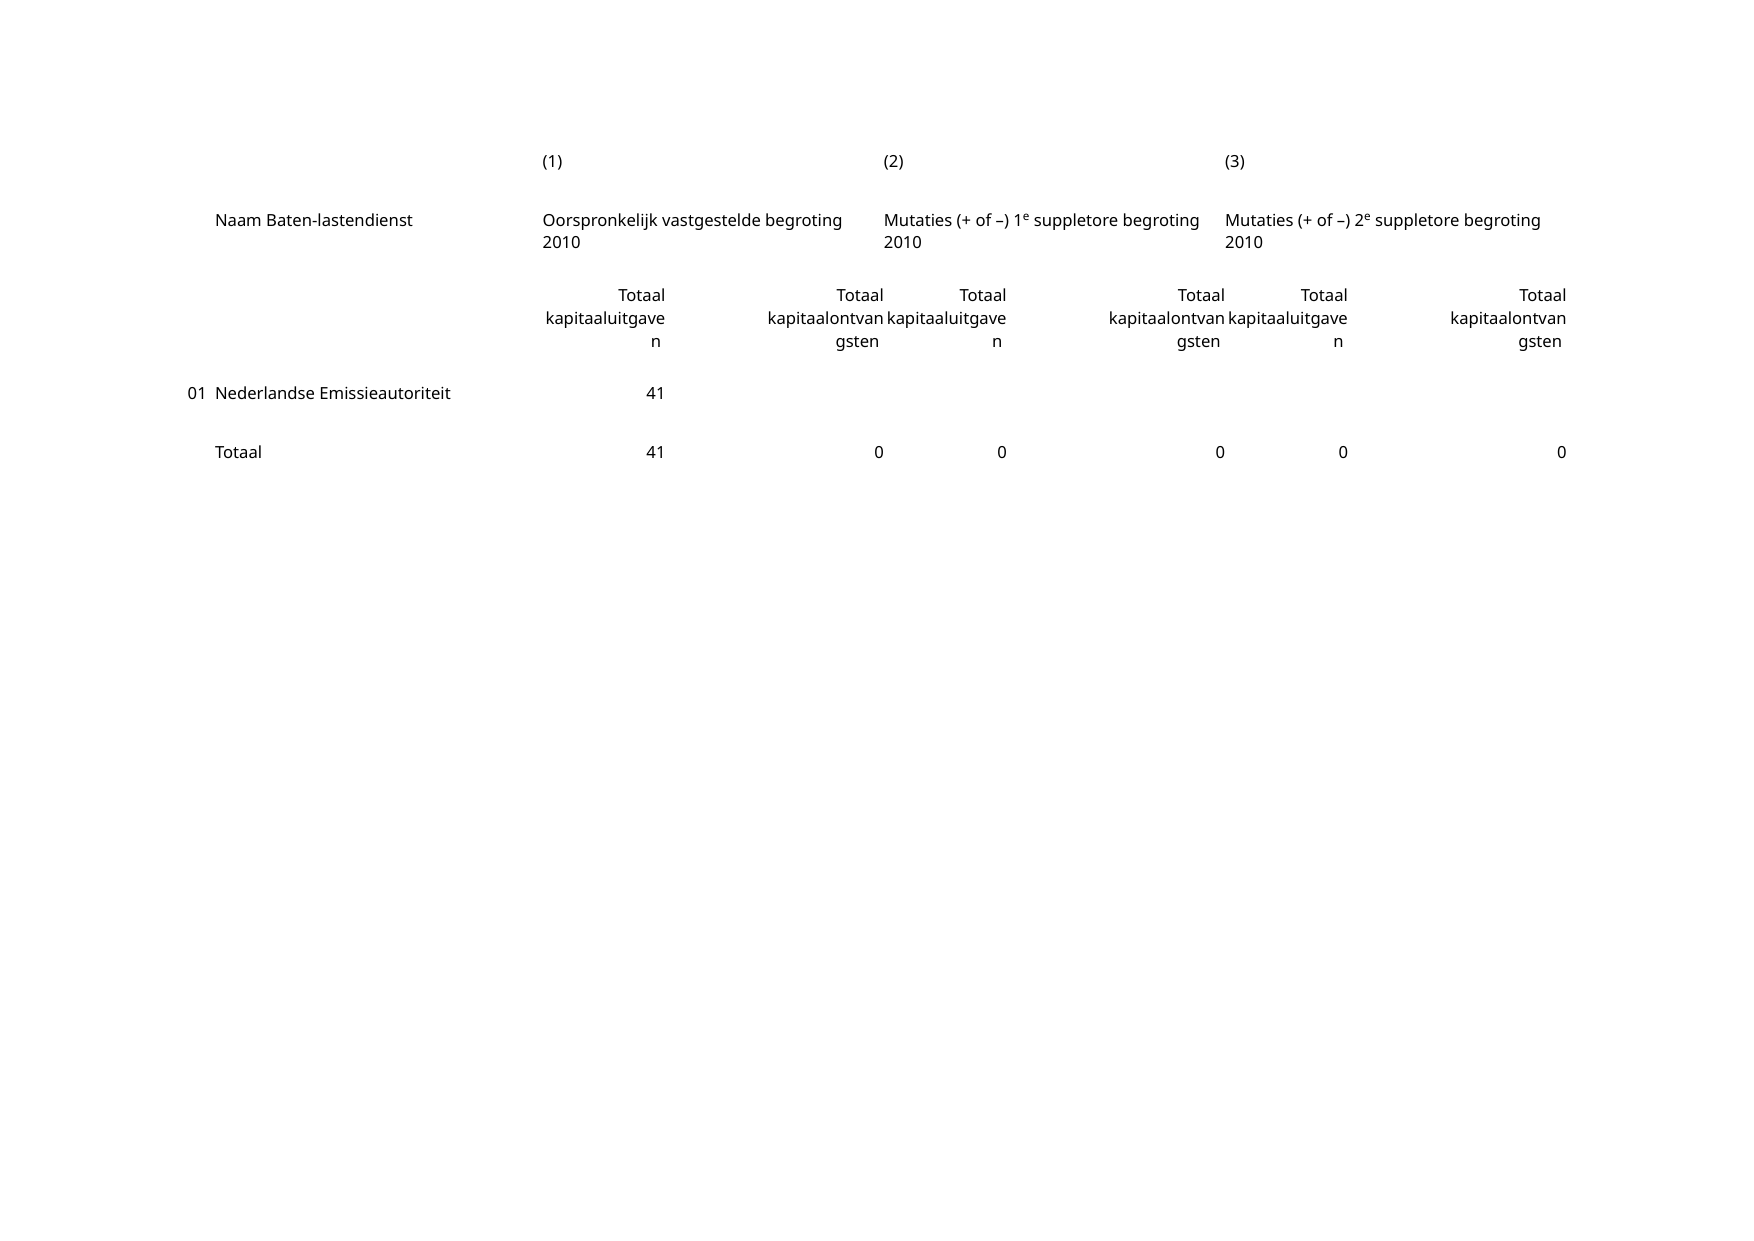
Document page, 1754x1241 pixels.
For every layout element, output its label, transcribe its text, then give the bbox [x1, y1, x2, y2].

table_cell Totaal kapitaaluitgaven [1225, 284, 1348, 382]
table_cell [761, 382, 884, 440]
table_header [188, 150, 215, 208]
table_cell [188, 284, 215, 382]
table_cell [1006, 382, 1102, 440]
table_cell 0 [884, 440, 1006, 499]
table_cell 0 [761, 440, 884, 499]
table_header [215, 150, 542, 208]
table_header (3) [1225, 150, 1566, 208]
table_cell Oorspronkelijk vastgestelde begroting 2010 [543, 209, 884, 284]
table_cell [188, 440, 215, 499]
table_cell Mutaties (+ of –) 2e suppletore begroting 2010 [1225, 209, 1566, 284]
table_cell [1225, 382, 1348, 440]
table_cell [1443, 382, 1566, 440]
table_cell 0 [1443, 440, 1566, 499]
table_cell Naam Baten-lastendienst [215, 209, 542, 284]
table_cell [188, 209, 215, 284]
table_cell 41 [543, 440, 665, 499]
table_cell [1006, 440, 1102, 499]
table_cell [215, 284, 542, 382]
table_cell Nederlandse Emissieautoriteit [215, 382, 542, 440]
table_cell 0 [1102, 440, 1225, 499]
table_header (2) [884, 150, 1225, 208]
table_cell [1348, 284, 1443, 382]
table_cell [1006, 284, 1102, 382]
table_cell Totaal kapitaalontvangsten [1443, 284, 1566, 382]
table_cell [884, 382, 1006, 440]
table_cell [665, 284, 761, 382]
table_cell Totaal kapitaaluitgaven [543, 284, 665, 382]
table_cell Totaal [215, 440, 542, 499]
table_cell [1348, 382, 1443, 440]
table_cell [665, 382, 761, 440]
table_cell [1348, 440, 1443, 499]
table_cell [665, 440, 761, 499]
table_cell Mutaties (+ of –) 1e suppletore begroting 2010 [884, 209, 1225, 284]
table_header (1) [543, 150, 884, 208]
table_cell Totaal kapitaaluitgaven [884, 284, 1006, 382]
table_cell Totaal kapitaalontvangsten [761, 284, 884, 382]
table_cell 01 [188, 382, 215, 440]
table_cell Totaal kapitaalontvangsten [1102, 284, 1225, 382]
table_cell [1102, 382, 1225, 440]
table_cell 0 [1225, 440, 1348, 499]
table_cell 41 [543, 382, 665, 440]
